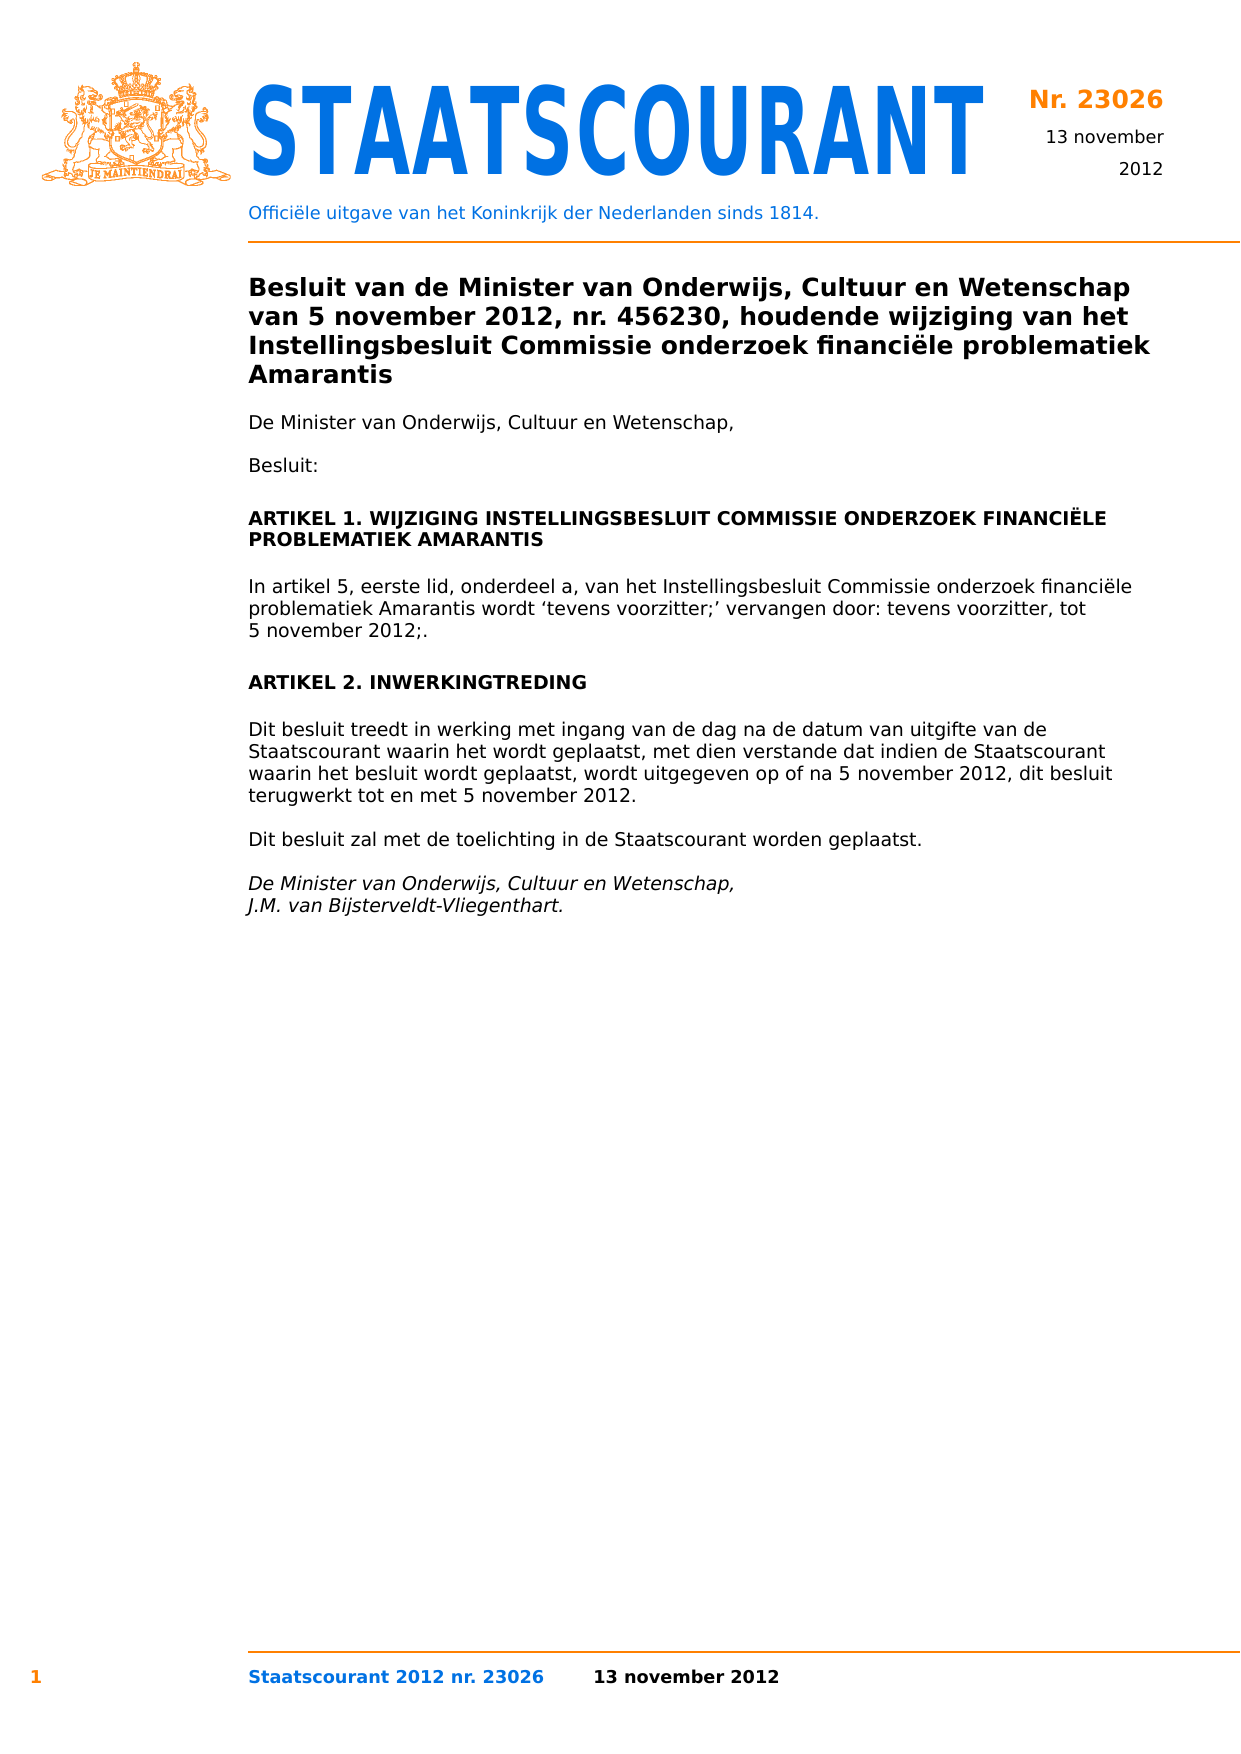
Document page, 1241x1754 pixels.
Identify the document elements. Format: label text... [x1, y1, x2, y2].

subtitle ARTIKEL 1. WIJZIGING INSTELLINGSBESLUIT COMMISSIE ONDERZOEK FINANCIËLE PROBLEMATIEK AMARANTIS [248, 507, 1163, 551]
table_header Nr. 23026 [998, 62, 1240, 121]
table_cell 2012 [998, 153, 1240, 203]
table_cell Officiële uitgave van het Koninkrijk der Nederlanden sinds 1814. [248, 203, 1240, 241]
text In artikel 5, eerste lid, onderdeel a, van het Instellingsbesluit Commissie onderzoek financiële problematiek Amarantis wordt ‘tevens voorzitter;’ vervangen door: tevens voorzitter, tot 5 november 2012;. [248, 576, 1163, 642]
text De Minister van Onderwijs, Cultuur en Wetenschap, [248, 412, 1163, 433]
text Dit besluit zal met de toelichting in de Staatscourant worden geplaatst. [248, 829, 1163, 851]
table_header [25, 62, 248, 241]
table_cell 13 november [998, 121, 1240, 153]
text Besluit: [248, 455, 1163, 477]
subtitle Besluit van de Minister van Onderwijs, Cultuur en Wetenschap van 5 november 2012, nr. 456230, houdende wijziging van het Instellingsbesluit Commissie onderzoek financiële problematiek Amarantis [248, 273, 1163, 390]
subtitle ARTIKEL 2. INWERKINGTREDING [248, 672, 1163, 694]
table_header STAATSCOURANT [248, 62, 998, 203]
picture [41, 62, 231, 186]
text De Minister van Onderwijs, Cultuur en Wetenschap, J.M. van Bijsterveldt-Vliegenthart. [248, 873, 1163, 917]
text Dit besluit treedt in werking met ingang van de dag na de datum van uitgifte van de Staatscourant waarin het wordt geplaatst, met dien verstande dat indien de Staatscourant waarin het besluit wordt geplaatst, wordt uitgegeven op of na 5 november 2012, dit besluit terugwerkt tot en met 5 november 2012. [248, 719, 1163, 807]
